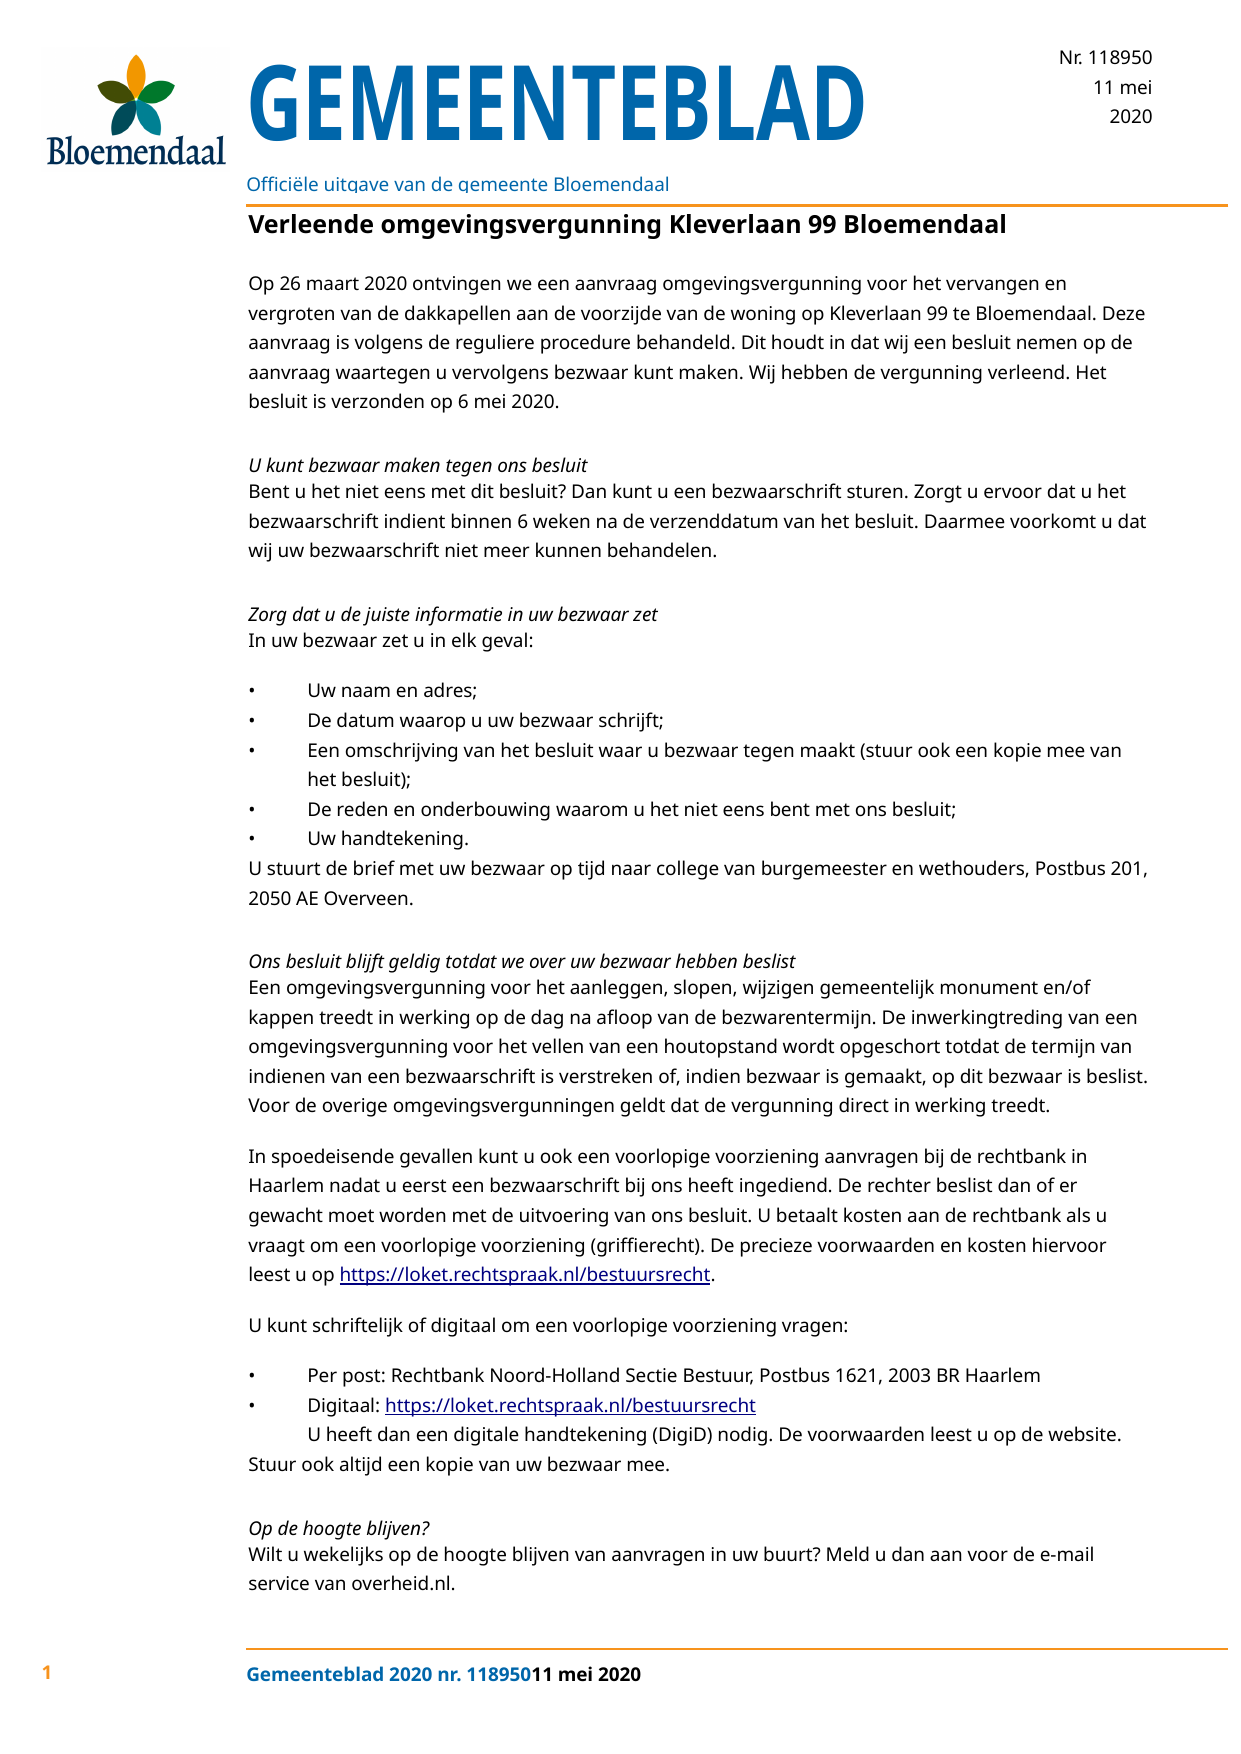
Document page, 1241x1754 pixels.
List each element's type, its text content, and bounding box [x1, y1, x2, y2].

list Per post: Rechtbank Noord-Holland Sectie Bestuur, Postbus 1621, 2003 BR Haarlem [248, 1362, 1152, 1388]
text Verleende omgevingsvergunning Kleverlaan 99 Bloemendaal [248, 207, 1152, 241]
text Bent u het niet eens met dit besluit? Dan kunt u een bezwaarschrift sturen. Zorgt u ervoor dat u het bezwaarschrift indient binnen 6 weken na de verzenddatum van het besluit. Daarmee voorkomt u dat wij uw bezwaarschrift niet meer kunnen behandelen. [248, 478, 1152, 563]
text Stuur ook altijd een kopie van uw bezwaar mee. [248, 1451, 1152, 1477]
list Uw handtekening. [248, 826, 1152, 851]
list Uw naam en adres; [248, 678, 1152, 703]
text U kunt schriftelijk of digitaal om een voorlopige voorziening vragen: [248, 1312, 1152, 1338]
text Op 26 maart 2020 ontvingen we een aanvraag omgevingsvergunning voor het vervangen en vergroten van de dakkapellen aan de voorzijde van de woning op Kleverlaan 99 te Bloemendaal. Deze aanvraag is volgens de reguliere procedure behandeld. Dit houdt in dat wij een besluit nemen op de aanvraag waartegen u vervolgens bezwaar kunt maken. Wij hebben de vergunning verleend. Het besluit is verzonden op 6 mei 2020. [248, 270, 1152, 414]
list Een omschrijving van het besluit waar u bezwaar tegen maakt (stuur ook een kopie mee van het besluit); [248, 737, 1152, 792]
text In spoedeisende gevallen kunt u ook een voorlopige voorziening aanvragen bij de rechtbank in Haarlem nadat u eerst een bezwaarschrift bij ons heeft ingediend. De rechter beslist dan of er gewacht moet worden met de uitvoering van ons besluit. U betaalt kosten aan de rechtbank als u vraagt om een voorlopige voorziening (griffierecht). De precieze voorwaarden en kosten hiervoor leest u op https://loket.rechtspraak.nl/bestuursrecht. [248, 1143, 1152, 1287]
list De datum waarop u uw bezwaar schrijft; [248, 707, 1152, 733]
list Digitaal: https://loket.rechtspraak.nl/bestuursrecht [248, 1392, 1152, 1418]
picture [41, 47, 231, 172]
text Wilt u wekelijks op de hoogte blijven van aanvragen in uw buurt? Meld u dan aan voor de e-mail service van overheid.nl. [248, 1541, 1152, 1596]
text Een omgevingsvergunning voor het aanleggen, slopen, wijzigen gemeentelijk monument en/of kappen treedt in werking op de dag na afloop van de bezwarentermijn. De inwerkingtreding van een omgevingsvergunning voor het vellen van een houtopstand wordt opgeschort totdat de termijn van indienen van een bezwaarschrift is verstreken of, indien bezwaar is gemaakt, op dit bezwaar is beslist. Voor de overige omgevingsvergunningen geldt dat de vergunning direct in werking treedt. [248, 974, 1152, 1118]
list U heeft dan een digitale handtekening (DigiD) nodig. De voorwaarden leest u op de website. [248, 1421, 1152, 1447]
text Zorg dat u de juiste informatie in uw bezwaar zet [248, 601, 1152, 627]
text In uw bezwaar zet u in elk geval: [248, 627, 1152, 653]
text U stuurt de brief met uw bezwaar op tijd naar college van burgemeester en wethouders, Postbus 201, 2050 AE Overveen. [248, 855, 1152, 910]
list De reden en onderbouwing waarom u het niet eens bent met ons besluit; [248, 796, 1152, 822]
text Op de hoogte blijven? [248, 1515, 1152, 1541]
text Ons besluit blijft geldig totdat we over uw bezwaar hebben beslist [248, 949, 1152, 974]
text U kunt bezwaar maken tegen ons besluit [248, 453, 1152, 478]
